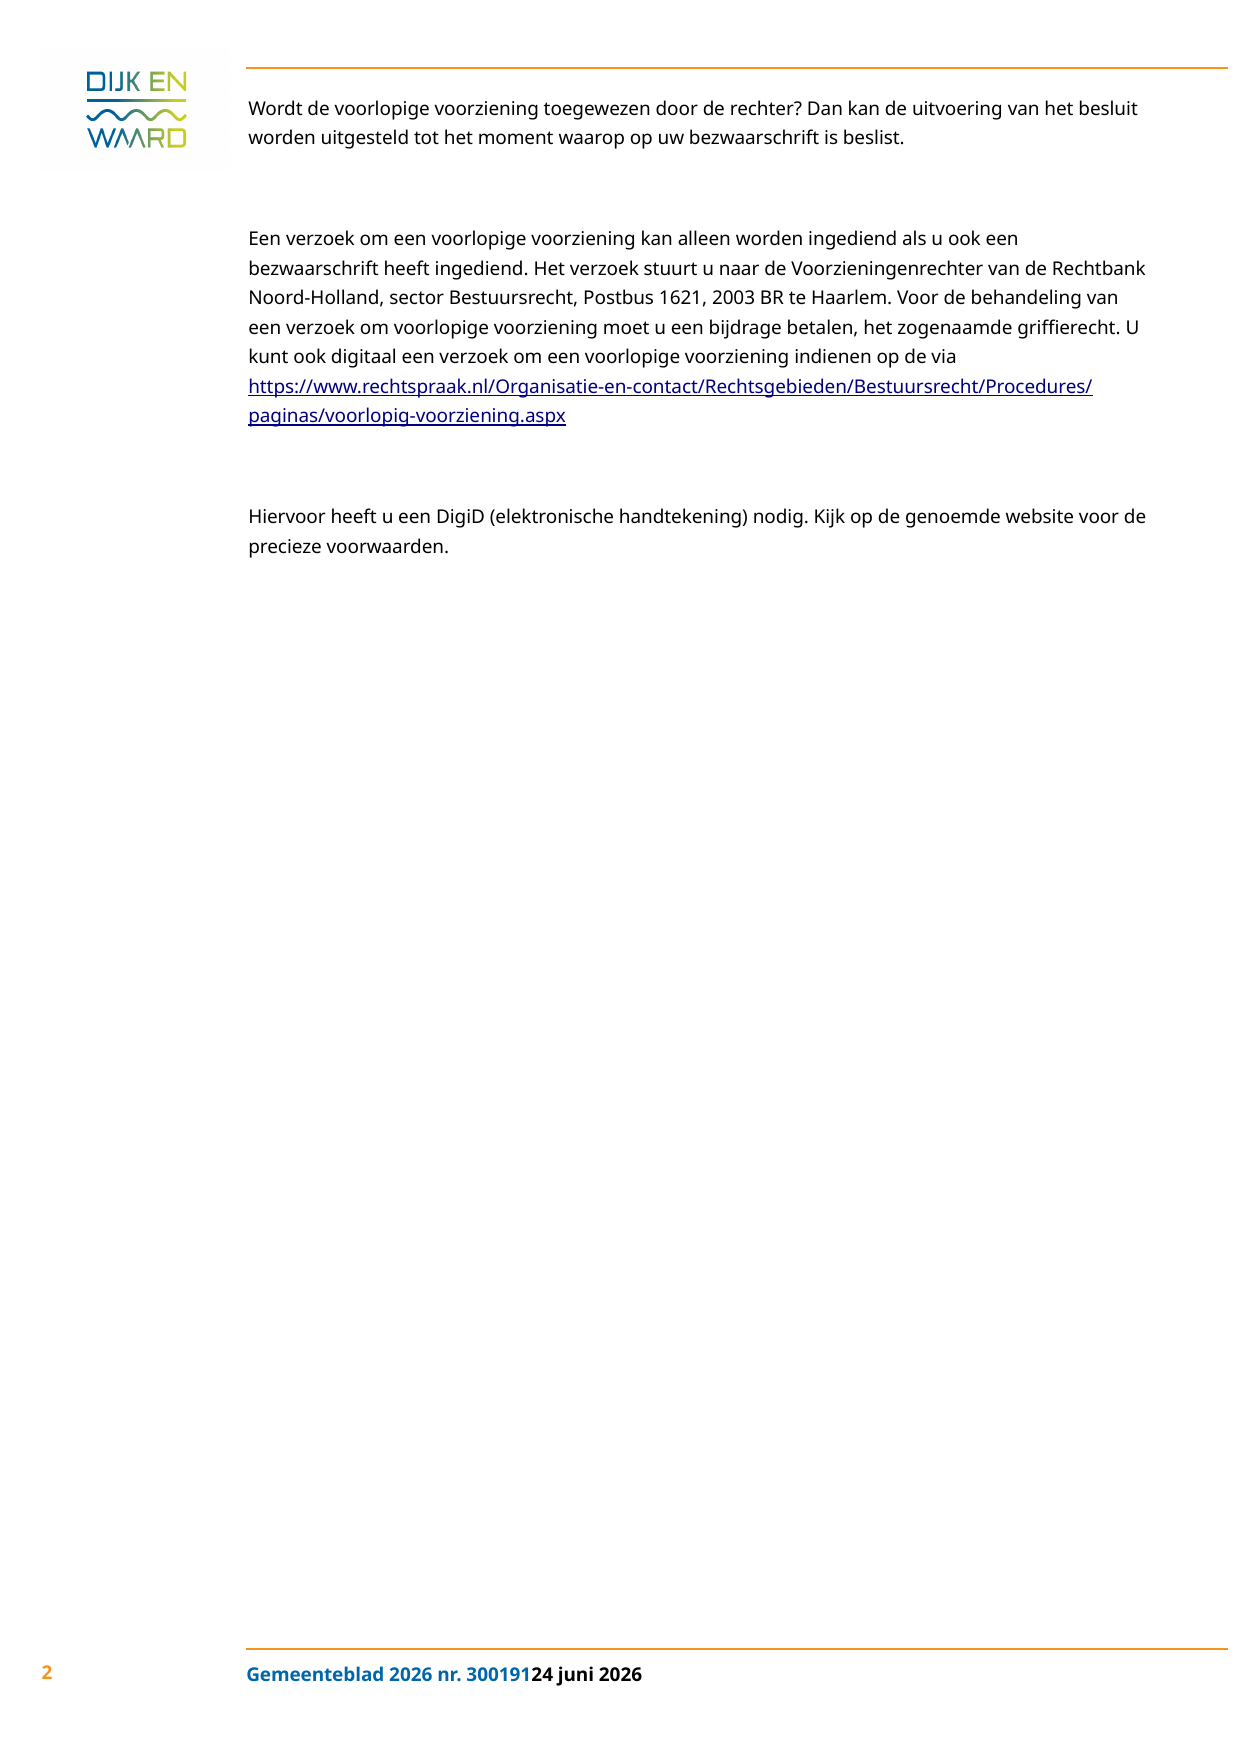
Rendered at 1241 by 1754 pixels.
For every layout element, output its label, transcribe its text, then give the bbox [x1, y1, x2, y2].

text Wordt de voorlopige voorziening toegewezen door de rechter? Dan kan de uitvoering van het besluit worden uitgesteld tot het moment waarop op uw bezwaarschrift is beslist. [248, 95, 1152, 150]
text Hiervoor heeft u een DigiD (elektronische handtekening) nodig. Kijk op de genoemde website voor de precieze voorwaarden. [248, 503, 1152, 559]
picture [41, 47, 231, 172]
text Een verzoek om een voorlopige voorziening kan alleen worden ingediend als u ook een bezwaarschrift heeft ingediend. Het verzoek stuurt u naar de Voorzieningenrechter van de Rechtbank Noord-Holland, sector Bestuursrecht, Postbus 1621, 2003 BR te Haarlem. Voor de behandeling van een verzoek om voorlopige voorziening moet u een bijdrage betalen, het zogenaamde griffierecht. U kunt ook digitaal een verzoek om een voorlopige voorziening indienen op de via https://www.rechtspraak.nl/Organisatie-en-contact/Rechtsgebieden/Bestuursrecht/Procedures/paginas/voorlopig-voorziening.aspx [248, 225, 1152, 428]
